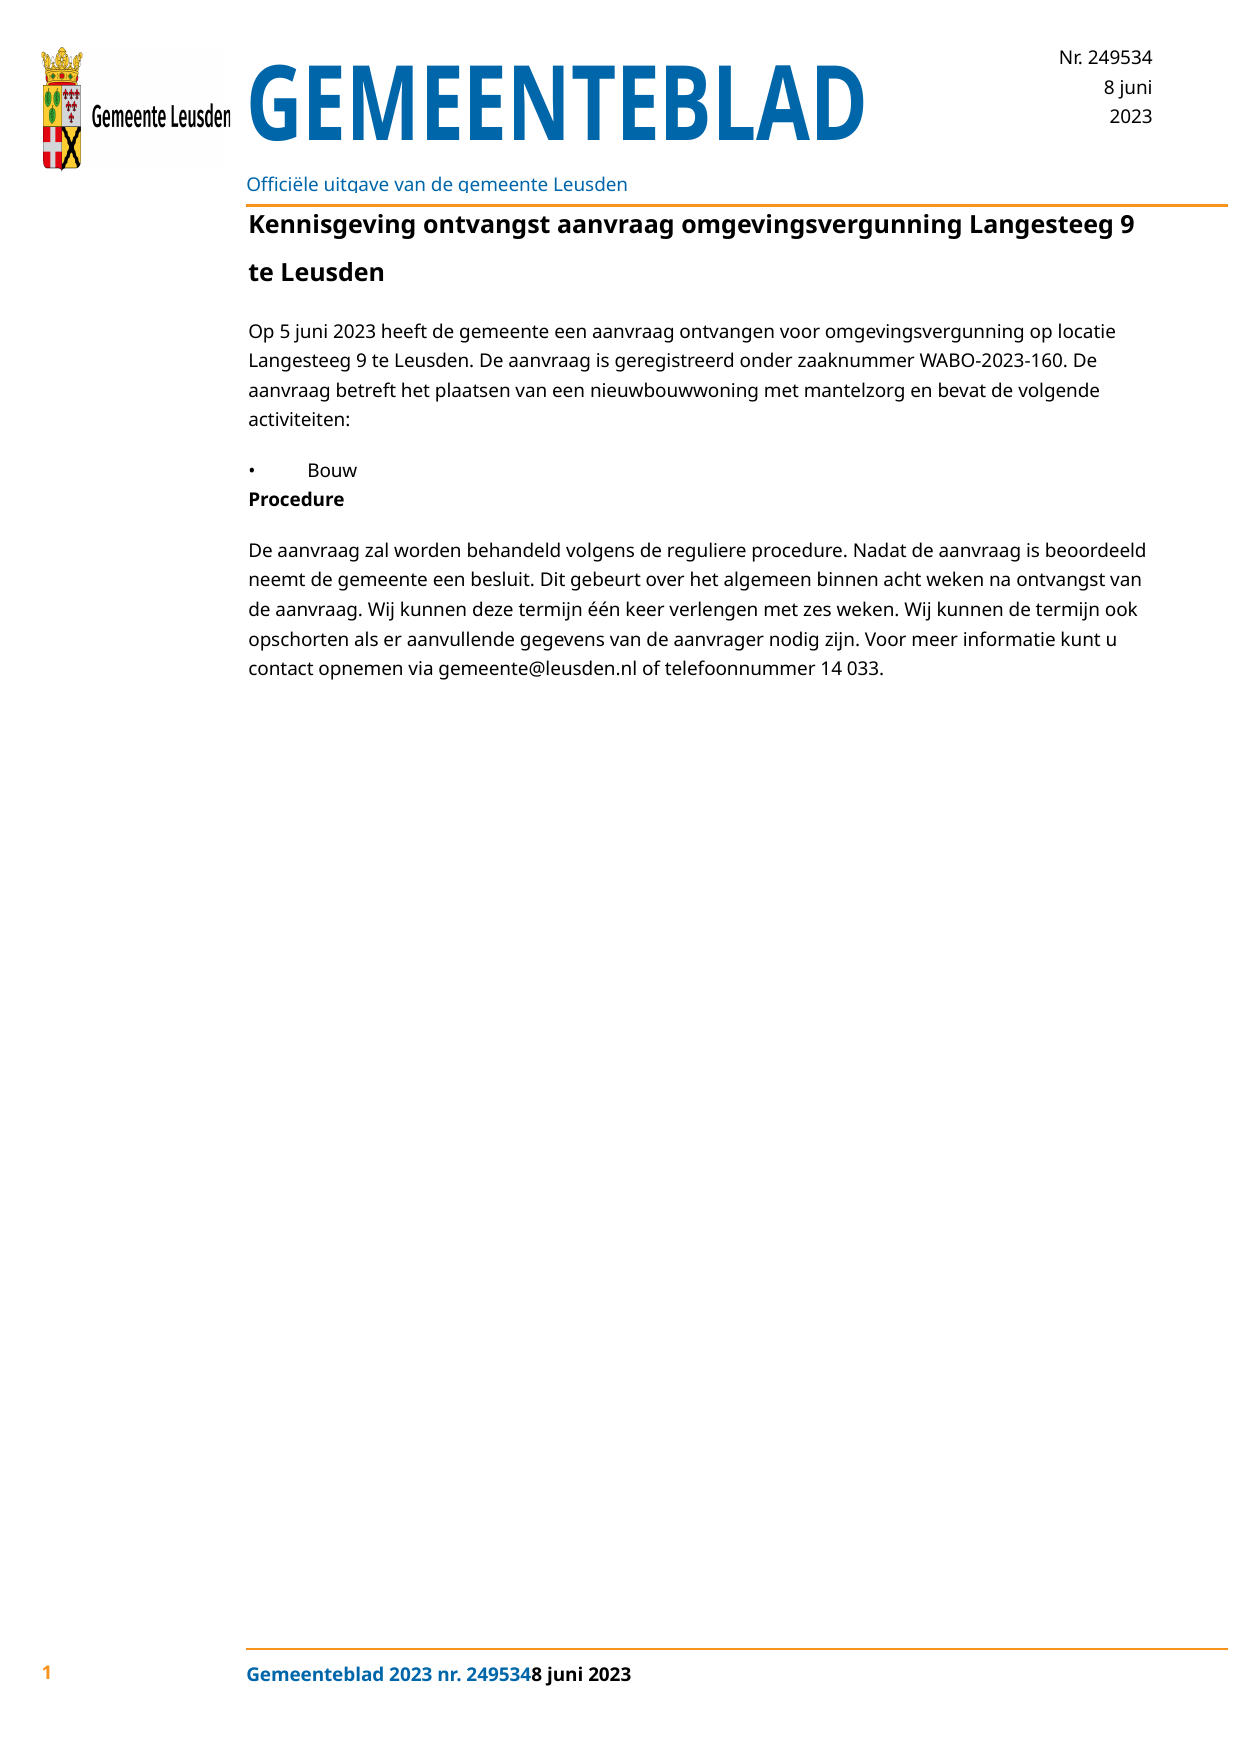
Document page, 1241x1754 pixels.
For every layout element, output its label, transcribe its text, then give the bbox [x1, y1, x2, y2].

picture [41, 47, 231, 172]
text Op 5 juni 2023 heeft de gemeente een aanvraag ontvangen voor omgevingsvergunning op locatie Langesteeg 9 te Leusden. De aanvraag is geregistreerd onder zaaknummer WABO-2023-160. De aanvraag betreft het plaatsen van een nieuwbouwwoning met mantelzorg en bevat de volgende activiteiten: [248, 318, 1152, 432]
text Kennisgeving ontvangst aanvraag omgevingsvergunning Langesteeg 9 te Leusden [248, 207, 1152, 288]
list Bouw [248, 457, 1152, 483]
text De aanvraag zal worden behandeld volgens de reguliere procedure. Nadat de aanvraag is beoordeeld neemt de gemeente een besluit. Dit gebeurt over het algemeen binnen acht weken na ontvangst van de aanvraag. Wij kunnen deze termijn één keer verlengen met zes weken. Wij kunnen de termijn ook opschorten als er aanvullende gegevens van de aanvrager nodig zijn. Voor meer informatie kunt u contact opnemen via gemeente@leusden.nl of telefoonnummer 14 033. [248, 537, 1152, 681]
text Procedure [248, 487, 1152, 512]
